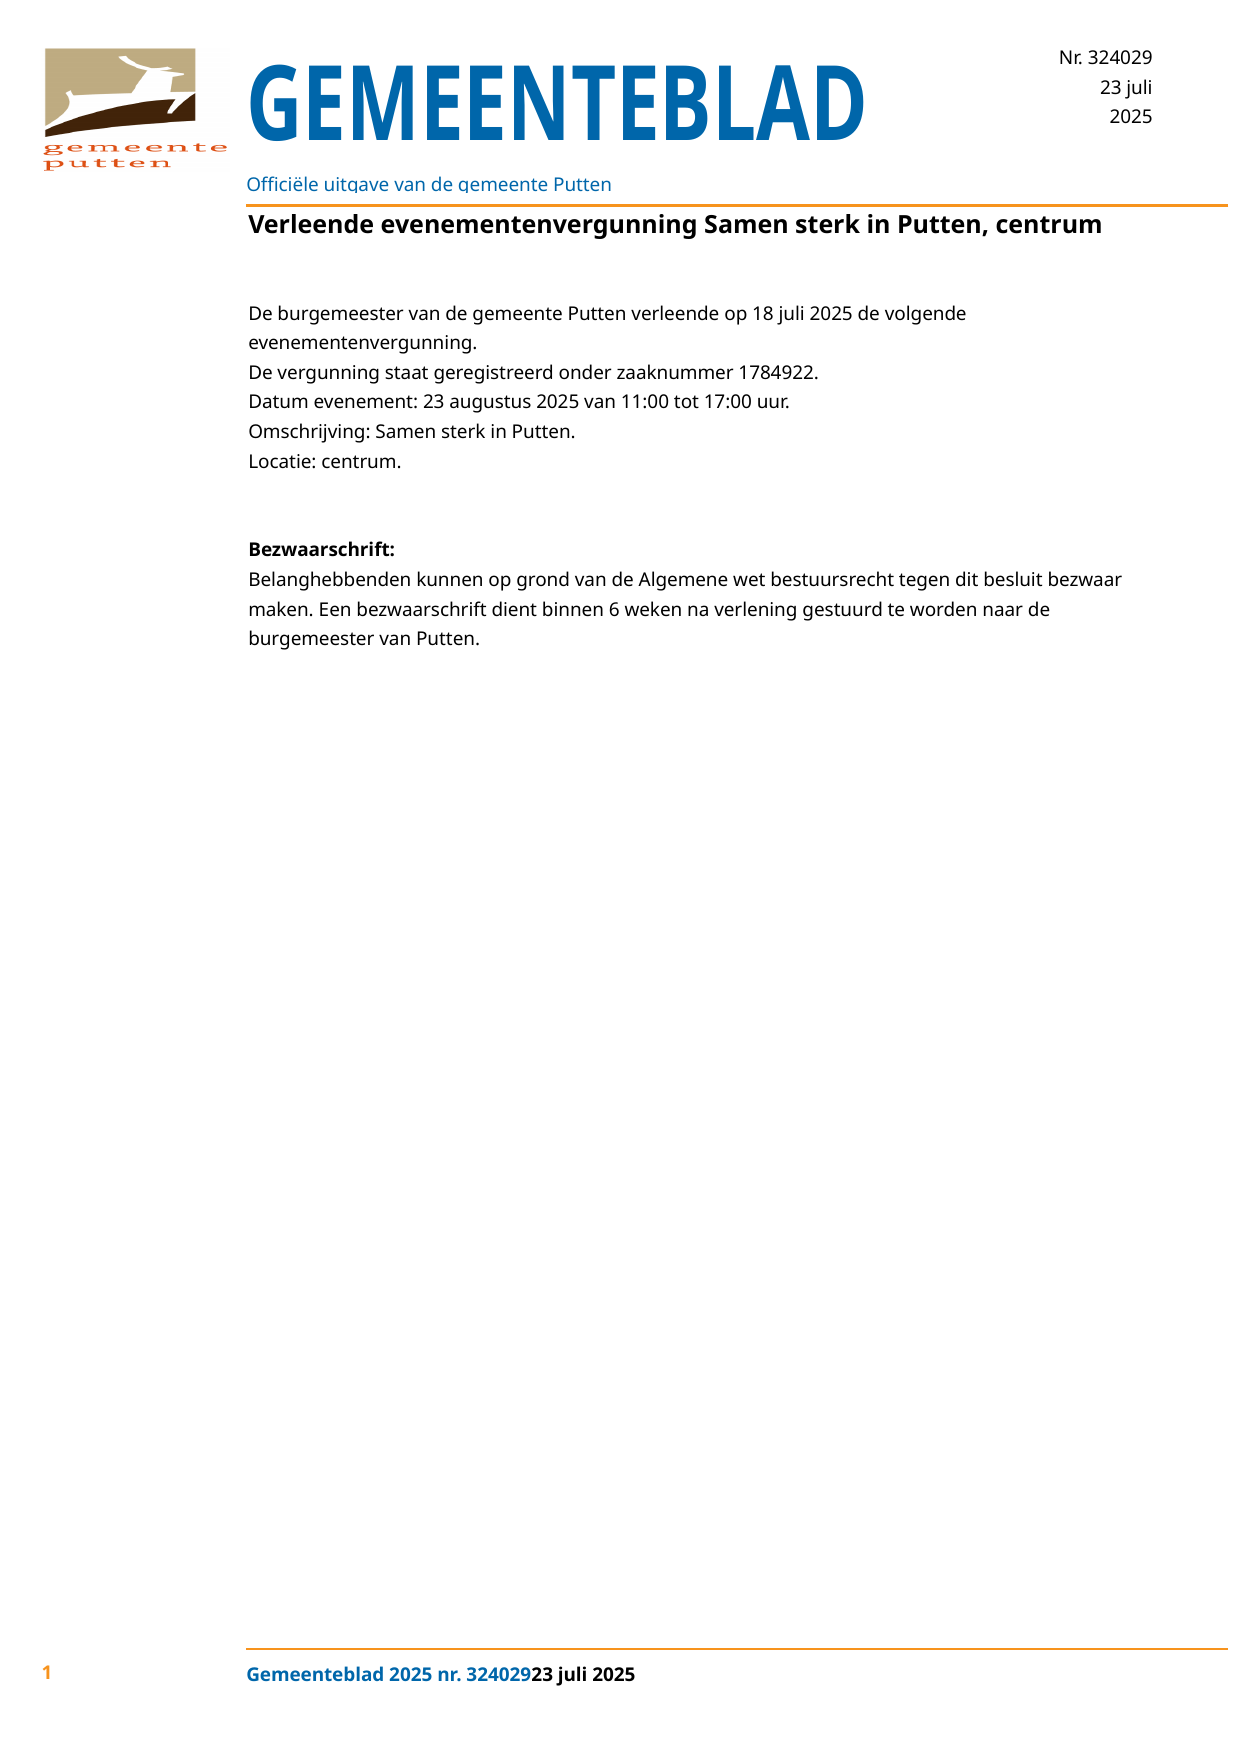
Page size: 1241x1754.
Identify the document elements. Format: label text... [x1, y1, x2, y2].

text Locatie: centrum. [248, 448, 1152, 473]
text Datum evenement: 23 augustus 2025 van 11:00 tot 17:00 uur. [248, 389, 1152, 414]
text Omschrijving: Samen sterk in Putten. [248, 418, 1152, 444]
text De burgemeester van de gemeente Putten verleende op 18 juli 2025 de volgende evenementenvergunning. [248, 300, 1152, 355]
text Verleende evenementenvergunning Samen sterk in Putten, centrum [248, 207, 1152, 241]
text Bezwaarschrift: [248, 537, 1152, 562]
text Belanghebbenden kunnen op grond van de Algemene wet bestuursrecht tegen dit besluit bezwaar maken. Een bezwaarschrift dient binnen 6 weken na verlening gestuurd te worden naar de burgemeester van Putten. [248, 566, 1152, 651]
text De vergunning staat geregistreerd onder zaaknummer 1784922. [248, 359, 1152, 385]
picture [41, 47, 231, 172]
